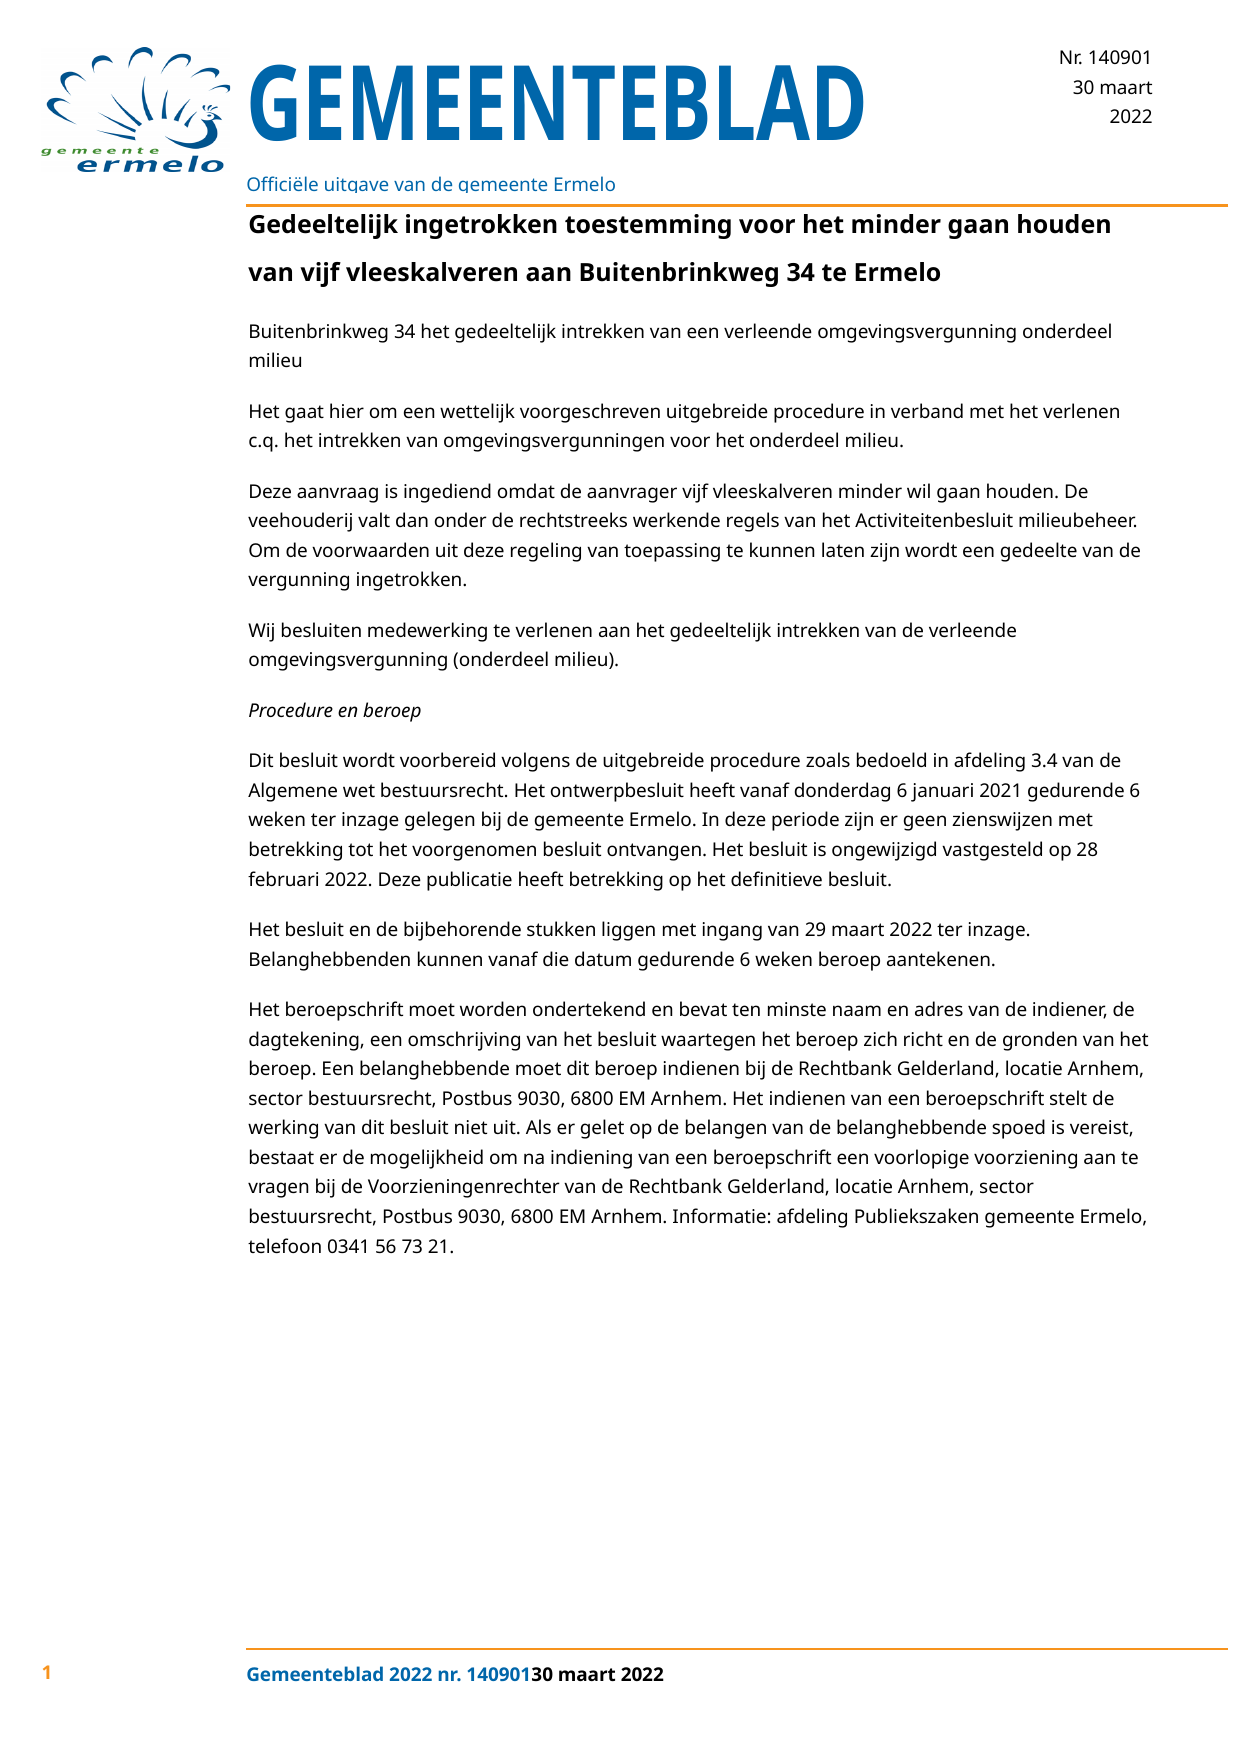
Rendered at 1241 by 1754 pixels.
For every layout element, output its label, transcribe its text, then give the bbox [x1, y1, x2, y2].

text Deze aanvraag is ingediend omdat de aanvrager vijf vleeskalveren minder wil gaan houden. De veehouderij valt dan onder de rechtstreeks werkende regels van het Activiteitenbesluit milieubeheer. Om de voorwaarden uit deze regeling van toepassing te kunnen laten zijn wordt een gedeelte van de vergunning ingetrokken. [248, 478, 1152, 592]
picture [41, 47, 231, 172]
text Dit besluit wordt voorbereid volgens de uitgebreide procedure zoals bedoeld in afdeling 3.4 van de Algemene wet bestuursrecht. Het ontwerpbesluit heeft vanaf donderdag 6 januari 2021 gedurende 6 weken ter inzage gelegen bij de gemeente Ermelo. In deze periode zijn er geen zienswijzen met betrekking tot het voorgenomen besluit ontvangen. Het besluit is ongewijzigd vastgesteld op 28 februari 2022. Deze publicatie heeft betrekking op het definitieve besluit. [248, 747, 1152, 892]
text Het gaat hier om een wettelijk voorgeschreven uitgebreide procedure in verband met het verlenen c.q. het intrekken van omgevingsvergunningen voor het onderdeel milieu. [248, 398, 1152, 453]
text Procedure en beroep [248, 697, 1152, 723]
text Wij besluiten medewerking te verlenen aan het gedeeltelijk intrekken van de verleende omgevingsvergunning (onderdeel milieu). [248, 617, 1152, 672]
text Het besluit en de bijbehorende stukken liggen met ingang van 29 maart 2022 ter inzage. Belanghebbenden kunnen vanaf die datum gedurende 6 weken beroep aantekenen. [248, 916, 1152, 972]
text Gedeeltelijk ingetrokken toestemming voor het minder gaan houden van vijf vleeskalveren aan Buitenbrinkweg 34 te Ermelo [248, 207, 1152, 288]
text Het beroepschrift moet worden ondertekend en bevat ten minste naam en adres van de indiener, de dagtekening, een omschrijving van het besluit waartegen het beroep zich richt en de gronden van het beroep. Een belanghebbende moet dit beroep indienen bij de Rechtbank Gelderland, locatie Arnhem, sector bestuursrecht, Postbus 9030, 6800 EM Arnhem. Het indienen van een beroepschrift stelt de werking van dit besluit niet uit. Als er gelet op de belangen van de belanghebbende spoed is vereist, bestaat er de mogelijkheid om na indiening van een beroepschrift een voorlopige voorziening aan te vragen bij de Voorzieningenrechter van de Rechtbank Gelderland, locatie Arnhem, sector bestuursrecht, Postbus 9030, 6800 EM Arnhem. Informatie: afdeling Publiekszaken gemeente Ermelo, telefoon 0341 56 73 21. [248, 996, 1152, 1259]
text Buitenbrinkweg 34 het gedeeltelijk intrekken van een verleende omgevingsvergunning onderdeel milieu [248, 318, 1152, 373]
